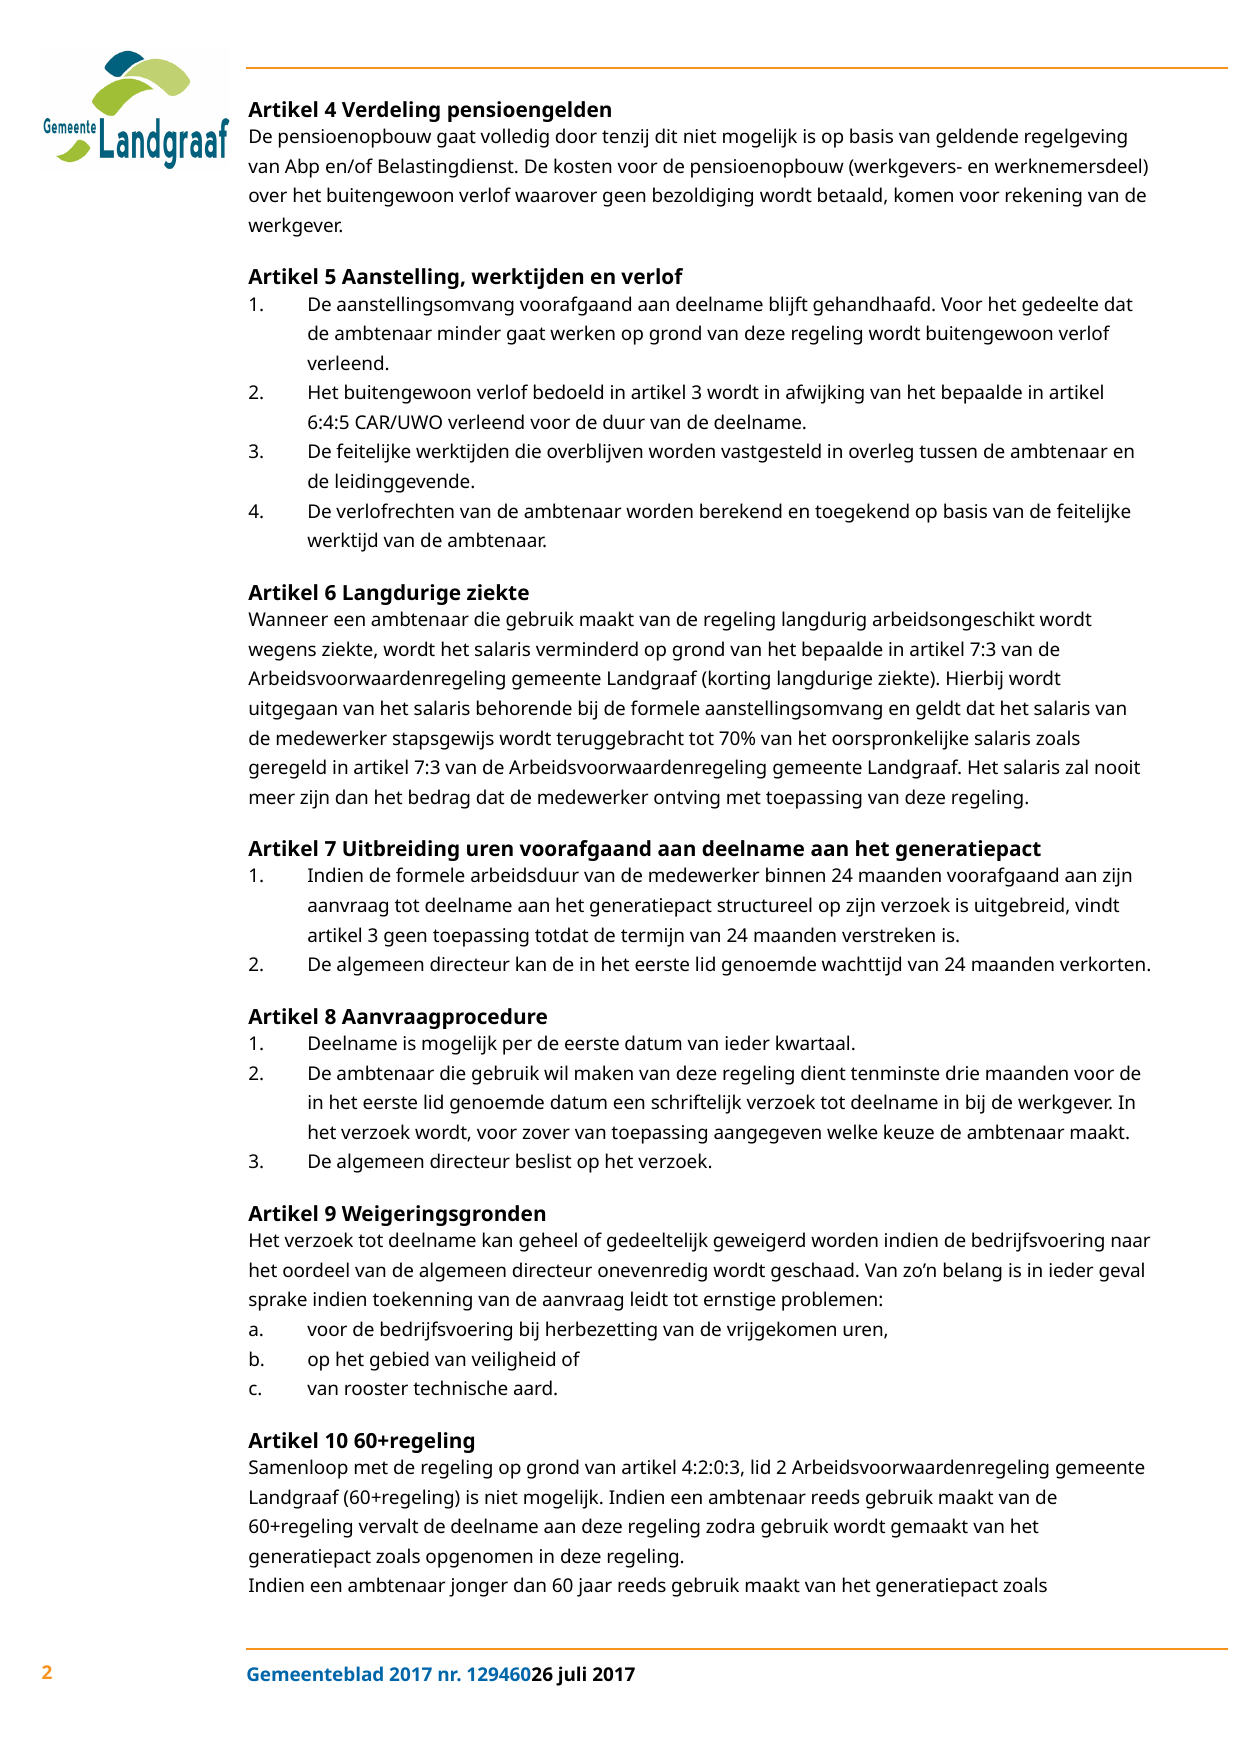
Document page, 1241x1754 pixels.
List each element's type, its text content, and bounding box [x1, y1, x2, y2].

list De feitelijke werktijden die overblijven worden vastgesteld in overleg tussen de ambtenaar en de leidinggevende. [248, 439, 1152, 494]
text Het verzoek tot deelname kan geheel of gedeeltelijk geweigerd worden indien de bedrijfsvoering naar het oordeel van de algemeen directeur onevenredig wordt geschaad. Van zo’n belang is in ieder geval sprake indien toekenning van de aanvraag leidt tot ernstige problemen: [248, 1227, 1152, 1312]
list van rooster technische aard. [248, 1375, 1152, 1401]
list Het buitengewoon verlof bedoeld in artikel 3 wordt in afwijking van het bepaalde in artikel 6:4:5 CAR/UWO verleend voor de duur van de deelname. [248, 379, 1152, 435]
text Samenloop met de regeling op grond van artikel 4:2:0:3, lid 2 Arbeidsvoorwaardenregeling gemeente Landgraaf (60+regeling) is niet mogelijk. Indien een ambtenaar reeds gebruik maakt van de 60+regeling vervalt de deelname aan deze regeling zodra gebruik wordt gemaakt van het generatiepact zoals opgenomen in deze regeling. [248, 1454, 1152, 1569]
text Artikel 6 Langdurige ziekte [248, 578, 1152, 606]
text De pensioenopbouw gaat volledig door tenzij dit niet mogelijk is op basis van geldende regelgeving van Abp en/of Belastingdienst. De kosten voor de pensioenopbouw (werkgevers- en werknemersdeel) over het buitengewoon verlof waarover geen bezoldiging wordt betaald, komen voor rekening van de werkgever. [248, 123, 1152, 238]
list De verlofrechten van de ambtenaar worden berekend en toegekend op basis van de feitelijke werktijd van de ambtenaar. [248, 498, 1152, 553]
text Artikel 10 60+regeling [248, 1426, 1152, 1454]
list op het gebied van veiligheid of [248, 1346, 1152, 1372]
text Wanneer een ambtenaar die gebruik maakt van de regeling langdurig arbeidsongeschikt wordt wegens ziekte, wordt het salaris verminderd op grond van het bepaalde in artikel 7:3 van de Arbeidsvoorwaardenregeling gemeente Landgraaf (korting langdurige ziekte). Hierbij wordt uitgegaan van het salaris behorende bij de formele aanstellingsomvang en geldt dat het salaris van de medewerker stapsgewijs wordt teruggebracht tot 70% van het oorspronkelijke salaris zoals geregeld in artikel 7:3 van de Arbeidsvoorwaardenregeling gemeente Landgraaf. Het salaris zal nooit meer zijn dan het bedrag dat de medewerker ontving met toepassing van deze regeling. [248, 606, 1152, 809]
list Indien de formele arbeidsduur van de medewerker binnen 24 maanden voorafgaand aan zijn aanvraag tot deelname aan het generatiepact structureel op zijn verzoek is uitgebreid, vindt artikel 3 geen toepassing totdat de termijn van 24 maanden verstreken is. [248, 863, 1152, 948]
list De ambtenaar die gebruik wil maken van deze regeling dient tenminste drie maanden voor de in het eerste lid genoemde datum een schriftelijk verzoek tot deelname in bij de werkgever. In het verzoek wordt, voor zover van toepassing aangegeven welke keuze de ambtenaar maakt. [248, 1060, 1152, 1145]
picture [41, 47, 231, 172]
text Artikel 5 Aanstelling, werktijden en verlof [248, 262, 1152, 291]
list De algemeen directeur kan de in het eerste lid genoemde wachttijd van 24 maanden verkorten. [248, 951, 1152, 977]
text Artikel 4 Verdeling pensioengelden [248, 95, 1152, 123]
text Artikel 7 Uitbreiding uren voorafgaand aan deelname aan het generatiepact [248, 834, 1152, 863]
text Artikel 9 Weigeringsgronden [248, 1199, 1152, 1227]
list De algemeen directeur beslist op het verzoek. [248, 1149, 1152, 1174]
text Indien een ambtenaar jonger dan 60 jaar reeds gebruik maakt van het generatiepact zoals [248, 1573, 1152, 1598]
text Artikel 8 Aanvraagprocedure [248, 1002, 1152, 1030]
list Deelname is mogelijk per de eerste datum van ieder kwartaal. [248, 1030, 1152, 1056]
list voor de bedrijfsvoering bij herbezetting van de vrijgekomen uren, [248, 1316, 1152, 1342]
list De aanstellingsomvang voorafgaand aan deelname blijft gehandhaafd. Voor het gedeelte dat de ambtenaar minder gaat werken op grond van deze regeling wordt buitengewoon verlof verleend. [248, 291, 1152, 376]
